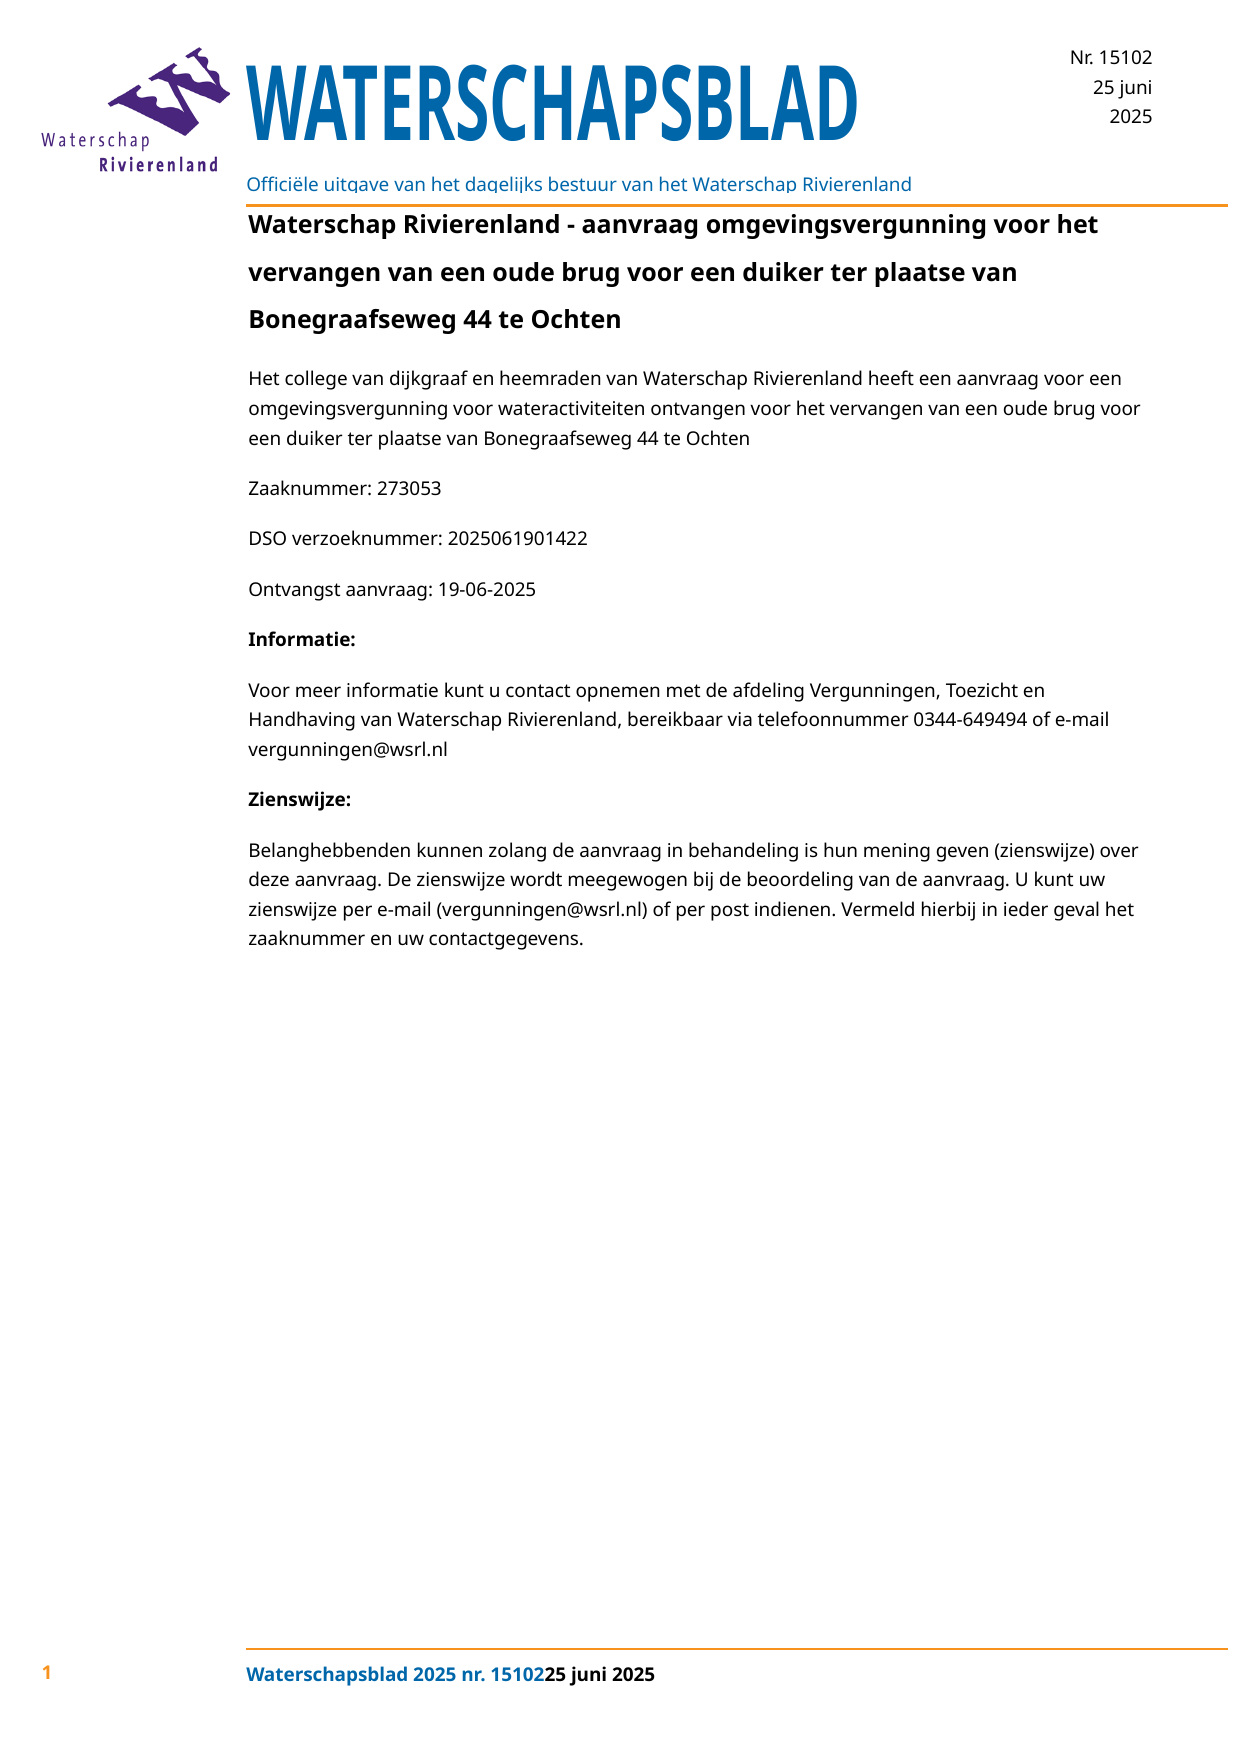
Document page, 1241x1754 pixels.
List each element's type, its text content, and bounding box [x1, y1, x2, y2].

text Voor meer informatie kunt u contact opnemen met de afdeling Vergunningen, Toezicht en Handhaving van Waterschap Rivierenland, bereikbaar via telefoonnummer 0344-649494 of e-mail vergunningen@wsrl.nl [248, 677, 1152, 762]
text Waterschap Rivierenland - aanvraag omgevingsvergunning voor het vervangen van een oude brug voor een duiker ter plaatse van Bonegraafseweg 44 te Ochten [248, 207, 1152, 336]
text Zienswijze: [248, 786, 1152, 812]
text Het college van dijkgraaf en heemraden van Waterschap Rivierenland heeft een aanvraag voor een omgevingsvergunning voor wateractiviteiten ontvangen voor het vervangen van een oude brug voor een duiker ter plaatse van Bonegraafseweg 44 te Ochten [248, 366, 1152, 450]
text DSO verzoeknummer: 2025061901422 [248, 526, 1152, 551]
text Zaaknummer: 273053 [248, 475, 1152, 501]
text Informatie: [248, 626, 1152, 652]
text Belanghebbenden kunnen zolang de aanvraag in behandeling is hun mening geven (zienswijze) over deze aanvraag. De zienswijze wordt meegewogen bij de beoordeling van de aanvraag. U kunt uw zienswijze per e-mail (vergunningen@wsrl.nl) of per post indienen. Vermeld hierbij in ieder geval het zaaknummer en uw contactgegevens. [248, 837, 1152, 951]
picture [41, 47, 231, 172]
text Ontvangst aanvraag: 19-06-2025 [248, 576, 1152, 602]
